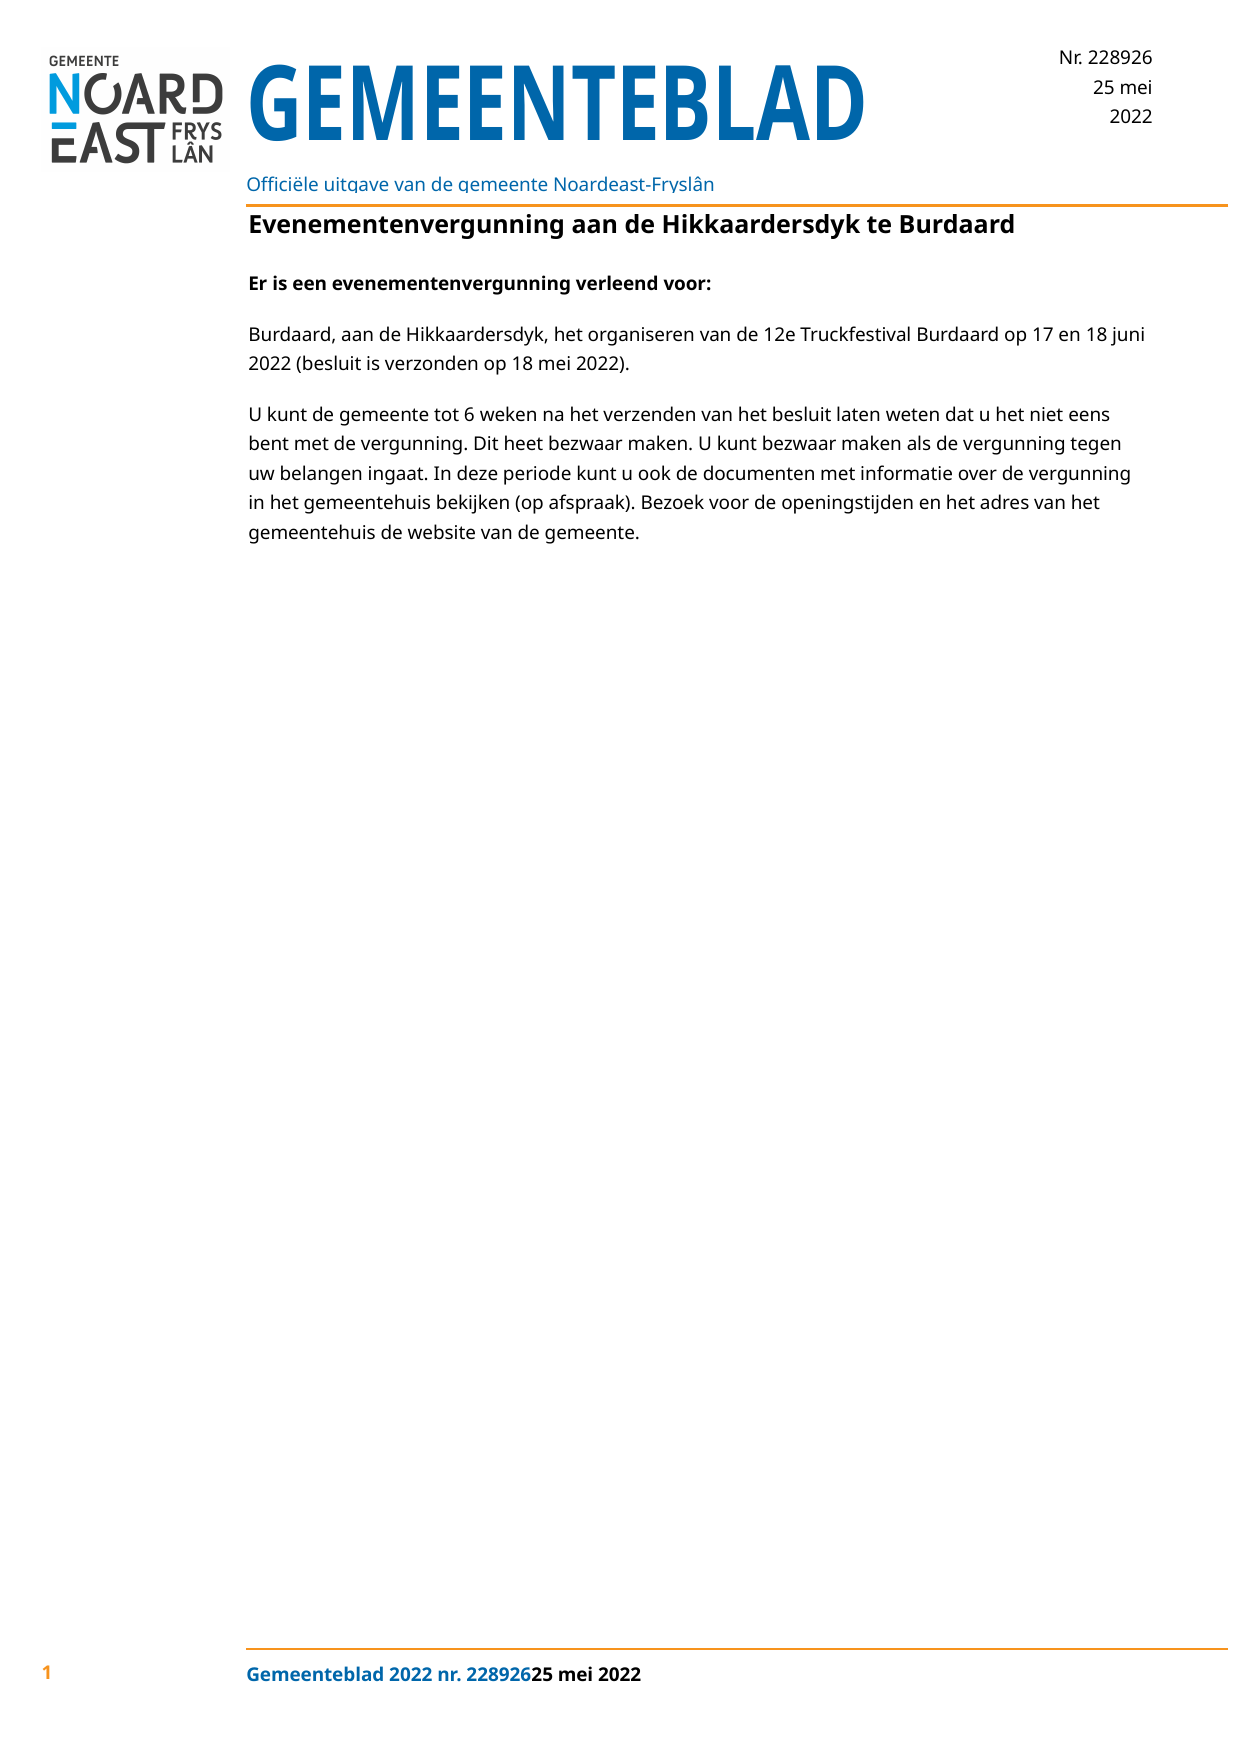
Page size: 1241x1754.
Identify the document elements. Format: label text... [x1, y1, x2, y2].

text U kunt de gemeente tot 6 weken na het verzenden van het besluit laten weten dat u het niet eens bent met de vergunning. Dit heet bezwaar maken. U kunt bezwaar maken als de vergunning tegen uw belangen ingaat. In deze periode kunt u ook de documenten met informatie over de vergunning in het gemeentehuis bekijken (op afspraak). Bezoek voor de openingstijden en het adres van het gemeentehuis de website van de gemeente. [248, 401, 1152, 545]
text Evenementenvergunning aan de Hikkaardersdyk te Burdaard [248, 207, 1152, 241]
picture [41, 47, 231, 172]
text Burdaard, aan de Hikkaardersdyk, het organiseren van de 12e Truckfestival Burdaard op 17 en 18 juni 2022 (besluit is verzonden op 18 mei 2022). [248, 321, 1152, 376]
text Er is een evenementenvergunning verleend voor: [248, 270, 1152, 296]
